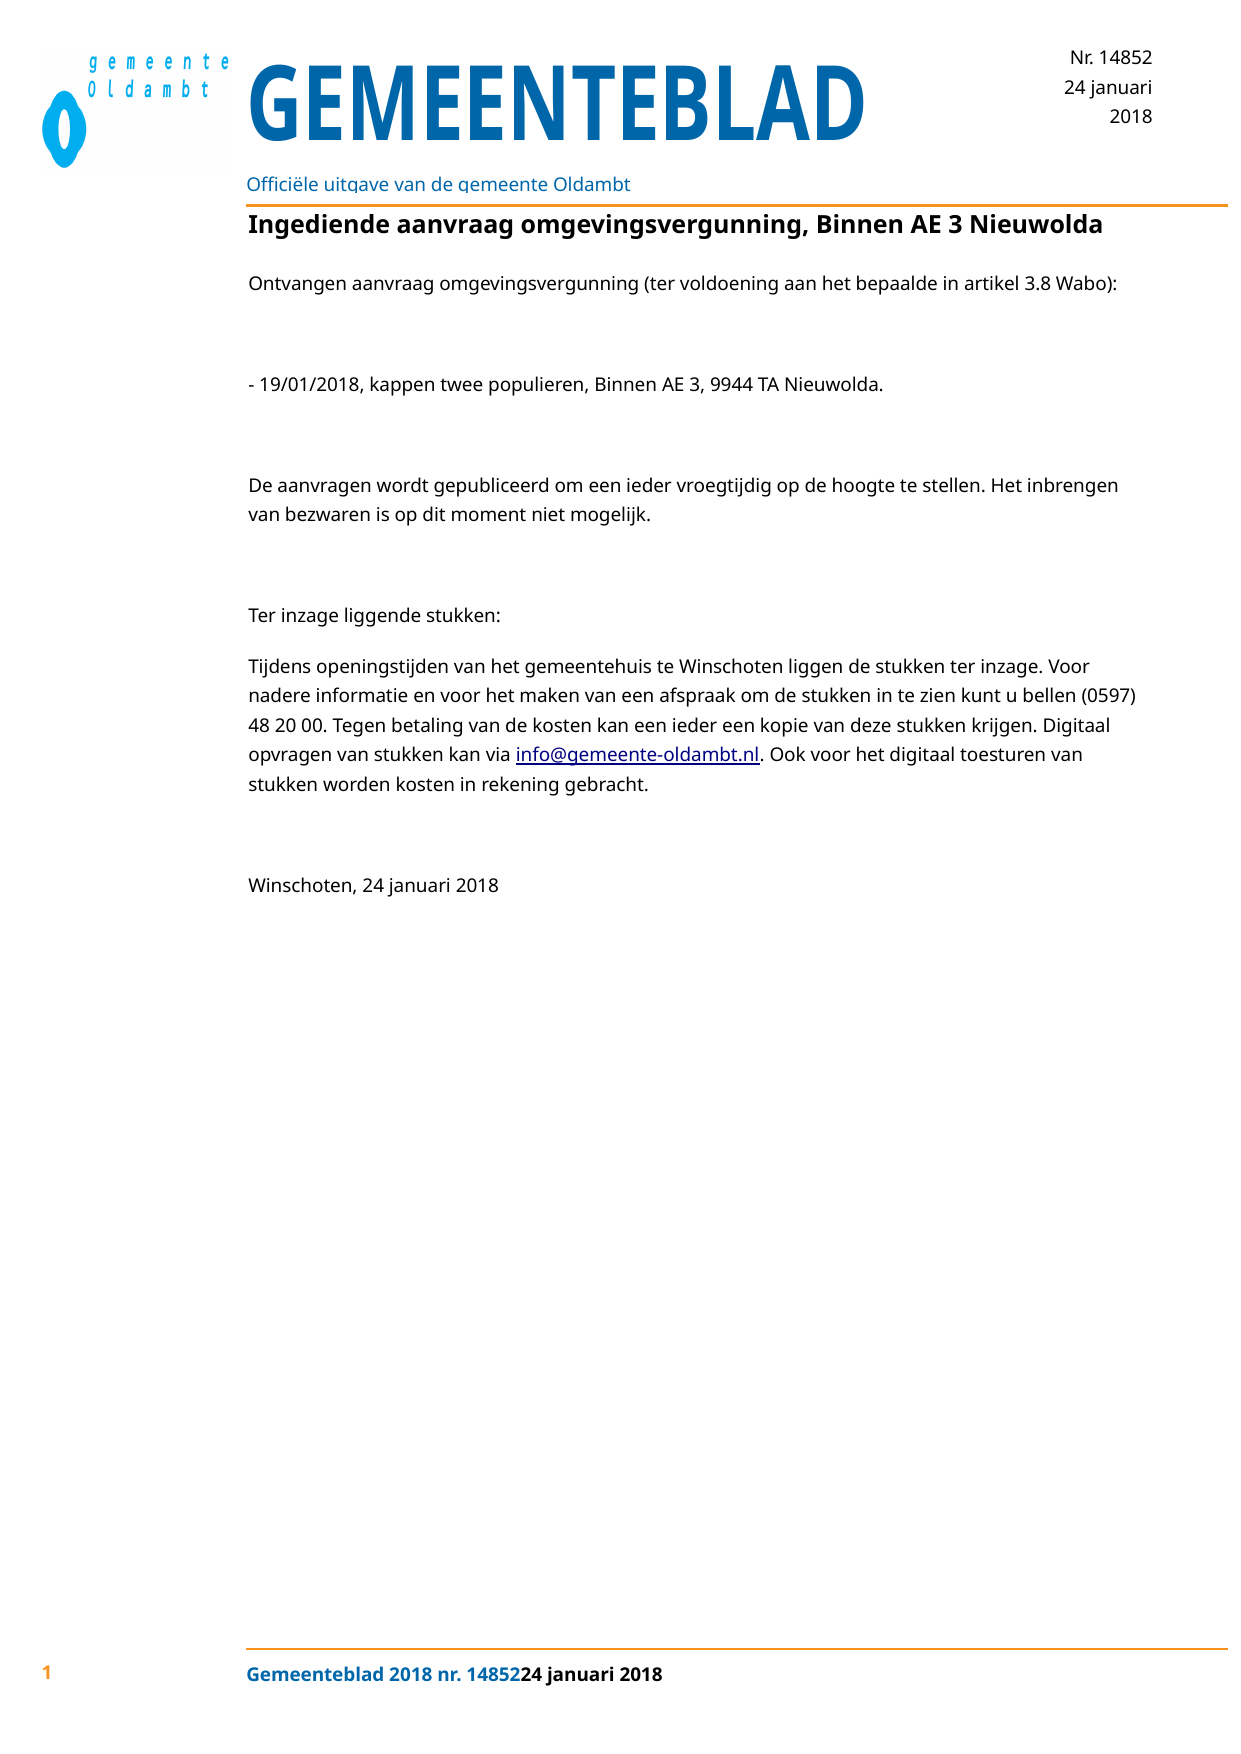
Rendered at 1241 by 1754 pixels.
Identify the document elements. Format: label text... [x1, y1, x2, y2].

text Ontvangen aanvraag omgevingsvergunning (ter voldoening aan het bepaalde in artikel 3.8 Wabo): [248, 270, 1152, 296]
text Winschoten, 24 januari 2018 [248, 872, 1152, 898]
picture [41, 47, 231, 172]
text Ingediende aanvraag omgevingsvergunning, Binnen AE 3 Nieuwolda [248, 207, 1152, 241]
text - 19/01/2018, kappen twee populieren, Binnen AE 3, 9944 TA Nieuwolda. [248, 371, 1152, 397]
text Ter inzage liggende stukken: [248, 602, 1152, 628]
text De aanvragen wordt gepubliceerd om een ieder vroegtijdig op de hoogte te stellen. Het inbrengen van bezwaren is op dit moment niet mogelijk. [248, 472, 1152, 527]
text Tijdens openingstijden van het gemeentehuis te Winschoten liggen de stukken ter inzage. Voor nadere informatie en voor het maken van een afspraak om de stukken in te zien kunt u bellen (0597) 48 20 00. Tegen betaling van de kosten kan een ieder een kopie van deze stukken krijgen. Digitaal opvragen van stukken kan via info@gemeente-oldambt.nl. Ook voor het digitaal toesturen van stukken worden kosten in rekening gebracht. [248, 653, 1152, 797]
